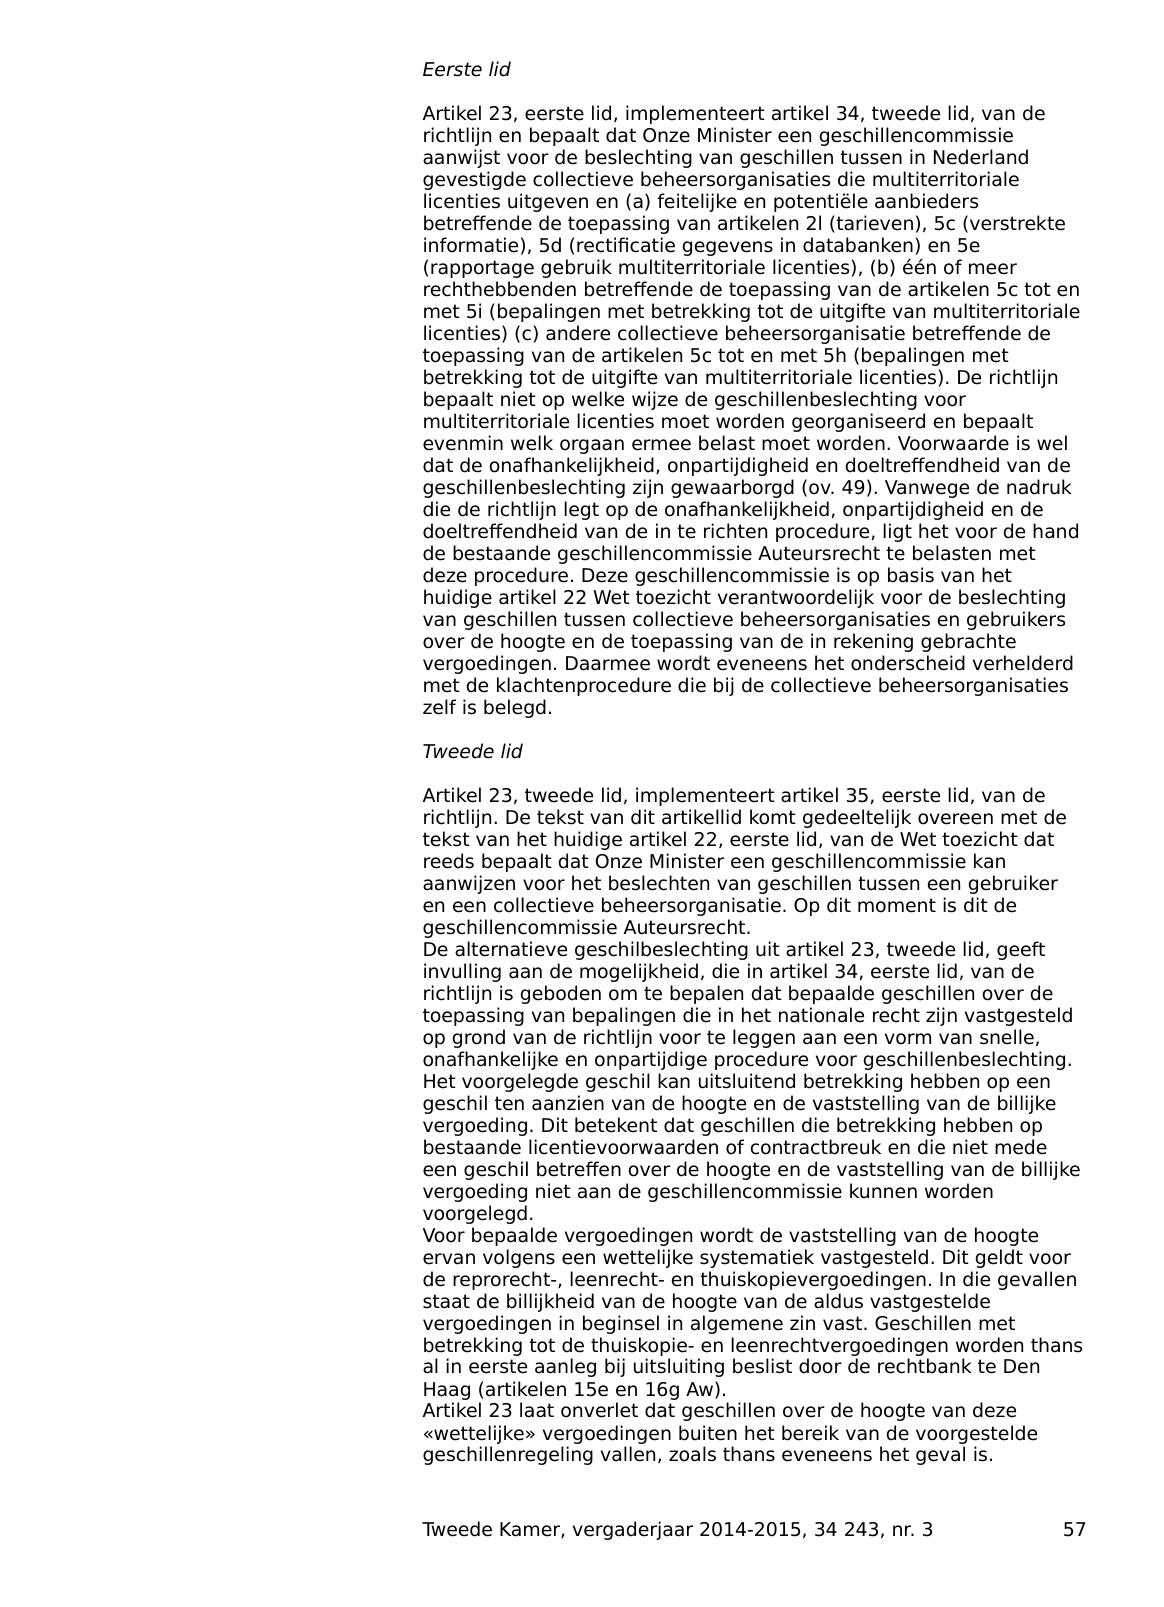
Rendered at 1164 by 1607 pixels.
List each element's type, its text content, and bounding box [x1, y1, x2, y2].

text Artikel 23, tweede lid, implementeert artikel 35, eerste lid, van de richtlijn. De tekst van dit artikellid komt gedeeltelijk overeen met de tekst van het huidige artikel 22, eerste lid, van de Wet toezicht dat reeds bepaalt dat Onze Minister een geschillencommissie kan aanwijzen voor het beslechten van geschillen tussen een gebruiker en een collectieve beheersorganisatie. Op dit moment is dit de geschillencommissie Auteursrecht. [422, 785, 1087, 939]
subtitle Eerste lid [422, 59, 1087, 81]
subtitle Tweede lid [422, 741, 1087, 763]
text Voor bepaalde vergoedingen wordt de vaststelling van de hoogte ervan volgens een wettelijke systematiek vastgesteld. Dit geldt voor de reprorecht-, leenrecht- en thuiskopievergoedingen. In die gevallen staat de billijkheid van de hoogte van de aldus vastgestelde vergoedingen in beginsel in algemene zin vast. Geschillen met betrekking tot de thuiskopie- en leenrechtvergoedingen worden thans al in eerste aanleg bij uitsluiting beslist door de rechtbank te Den Haag (artikelen 15e en 16g Aw). [422, 1224, 1087, 1400]
text Artikel 23 laat onverlet dat geschillen over de hoogte van deze «wettelijke» vergoedingen buiten het bereik van de voorgestelde geschillenregeling vallen, zoals thans eveneens het geval is. [422, 1400, 1087, 1466]
text De alternatieve geschilbeslechting uit artikel 23, tweede lid, geeft invulling aan de mogelijkheid, die in artikel 34, eerste lid, van de richtlijn is geboden om te bepalen dat bepaalde geschillen over de toepassing van bepalingen die in het nationale recht zijn vastgesteld op grond van de richtlijn voor te leggen aan een vorm van snelle, onafhankelijke en onpartijdige procedure voor geschillenbeslechting. Het voorgelegde geschil kan uitsluitend betrekking hebben op een geschil ten aanzien van de hoogte en de vaststelling van de billijke vergoeding. Dit betekent dat geschillen die betrekking hebben op bestaande licentievoorwaarden of contractbreuk en die niet mede een geschil betreffen over de hoogte en de vaststelling van de billijke vergoeding niet aan de geschillencommissie kunnen worden voorgelegd. [422, 939, 1087, 1224]
text Artikel 23, eerste lid, implementeert artikel 34, tweede lid, van de richtlijn en bepaalt dat Onze Minister een geschillencommissie aanwijst voor de beslechting van geschillen tussen in Nederland gevestigde collectieve beheersorganisaties die multiterritoriale licenties uitgeven en (a) feitelijke en potentiële aanbieders betreffende de toepassing van artikelen 2l (tarieven), 5c (verstrekte informatie), 5d (rectificatie gegevens in databanken) en 5e (rapportage gebruik multiterritoriale licenties), (b) één of meer rechthebbenden betreffende de toepassing van de artikelen 5c tot en met 5i (bepalingen met betrekking tot de uitgifte van multiterritoriale licenties) (c) andere collectieve beheersorganisatie betreffende de toepassing van de artikelen 5c tot en met 5h (bepalingen met betrekking tot de uitgifte van multiterritoriale licenties). De richtlijn bepaalt niet op welke wijze de geschillenbeslechting voor multiterritoriale licenties moet worden georganiseerd en bepaalt evenmin welk orgaan ermee belast moet worden. Voorwaarde is wel dat de onafhankelijkheid, onpartijdigheid en doeltreffendheid van de geschillenbeslechting zijn gewaarborgd (ov. 49). Vanwege de nadruk die de richtlijn legt op de onafhankelijkheid, onpartijdigheid en de doeltreffendheid van de in te richten procedure, ligt het voor de hand de bestaande geschillencommissie Auteursrecht te belasten met deze procedure. Deze geschillencommissie is op basis van het huidige artikel 22 Wet toezicht verantwoordelijk voor de beslechting van geschillen tussen collectieve beheersorganisaties en gebruikers over de hoogte en de toepassing van de in rekening gebrachte vergoedingen. Daarmee wordt eveneens het onderscheid verhelderd met de klachtenprocedure die bij de collectieve beheersorganisaties zelf is belegd. [422, 103, 1087, 719]
